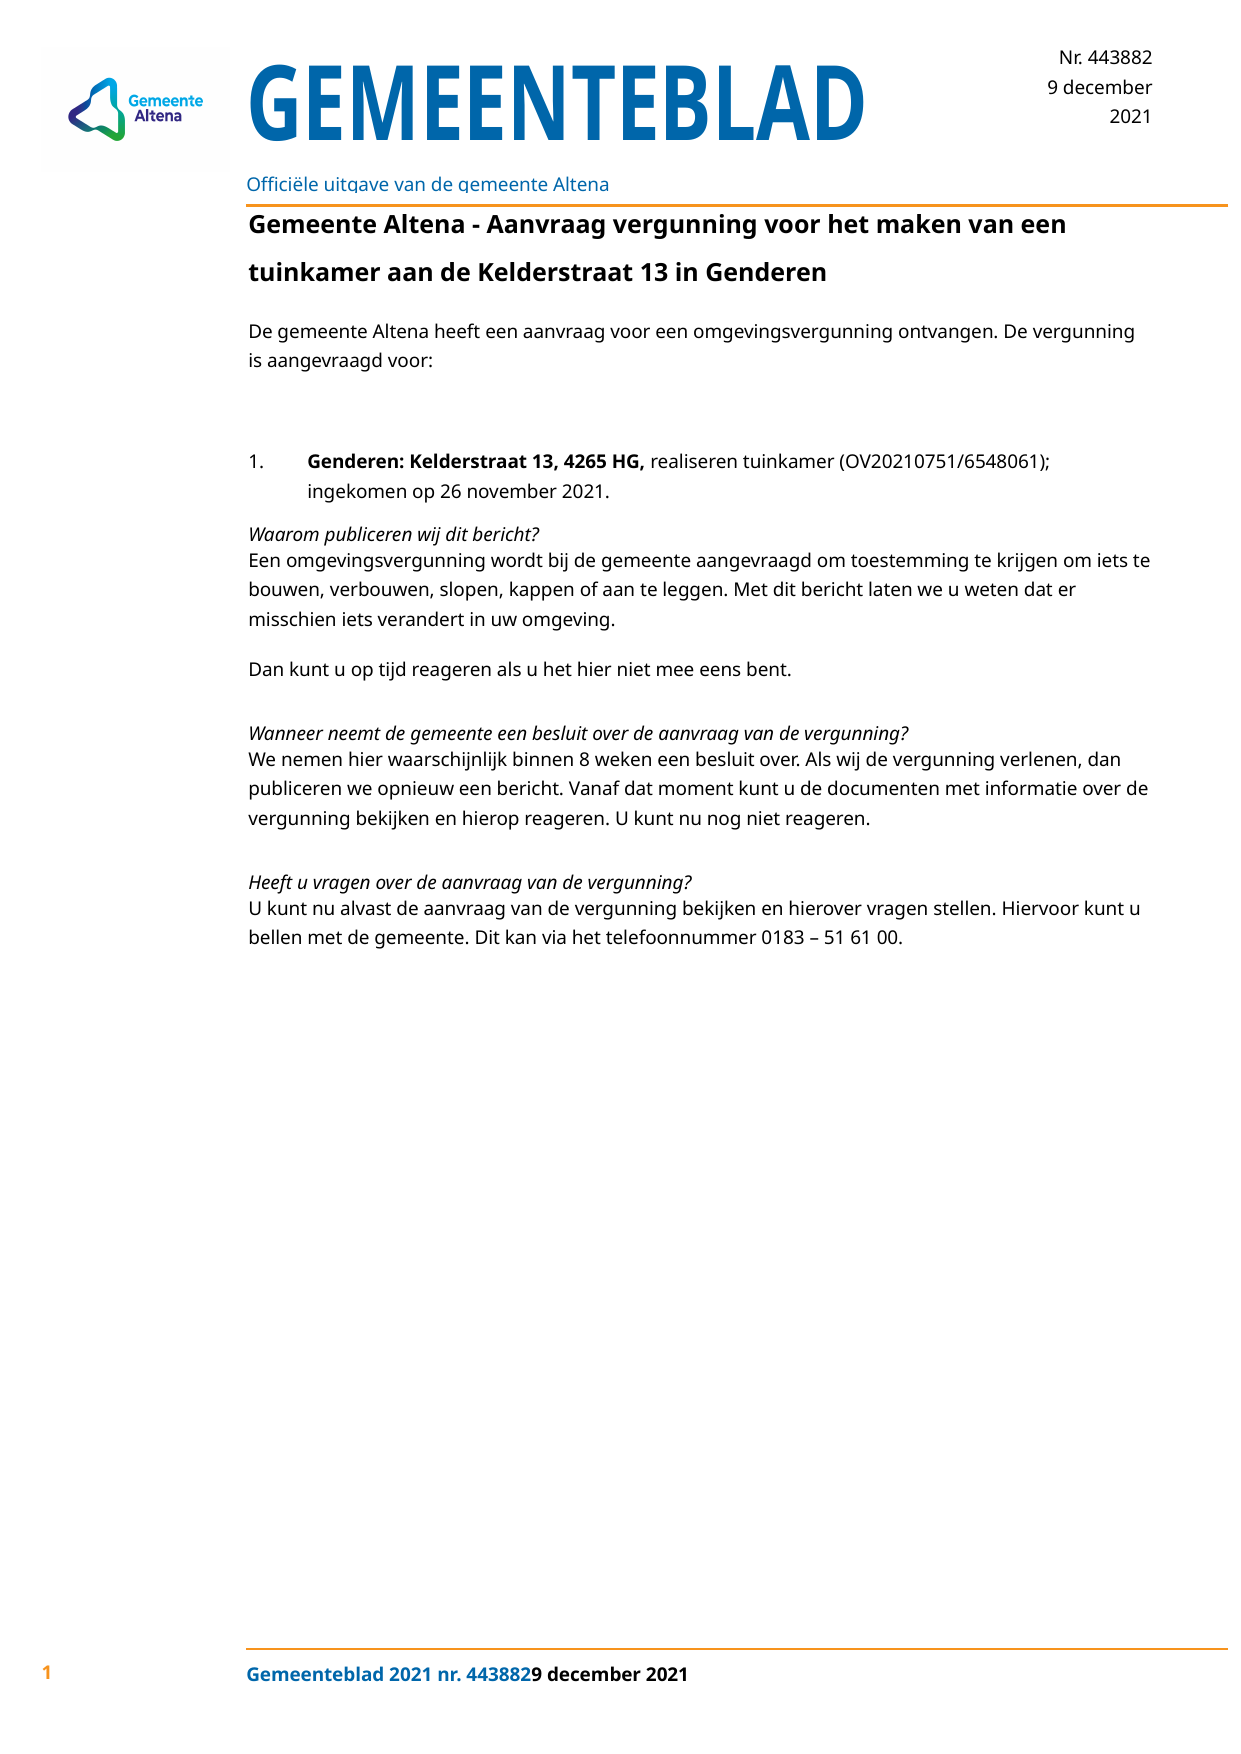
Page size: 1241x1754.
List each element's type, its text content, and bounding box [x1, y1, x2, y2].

list Genderen: Kelderstraat 13, 4265 HG, realiseren tuinkamer (OV20210751/6548061); ingekomen op 26 november 2021. [248, 448, 1152, 504]
text Waarom publiceren wij dit bericht? [248, 521, 1152, 547]
text Wanneer neemt de gemeente een besluit over de aanvraag van de vergunning? [248, 720, 1152, 746]
text Heeft u vragen over de aanvraag van de vergunning? [248, 869, 1152, 895]
text Een omgevingsvergunning wordt bij de gemeente aangevraagd om toestemming te krijgen om iets te bouwen, verbouwen, slopen, kappen of aan te leggen. Met dit bericht laten we u weten dat er misschien iets verandert in uw omgeving. [248, 547, 1152, 632]
picture [41, 47, 231, 172]
text Dan kunt u op tijd reageren als u het hier niet mee eens bent. [248, 656, 1152, 682]
text De gemeente Altena heeft een aanvraag voor een omgevingsvergunning ontvangen. De vergunning is aangevraagd voor: [248, 318, 1152, 373]
text U kunt nu alvast de aanvraag van de vergunning bekijken en hierover vragen stellen. Hiervoor kunt u bellen met de gemeente. Dit kan via het telefoonnummer 0183 – 51 61 00. [248, 895, 1152, 950]
text Gemeente Altena - Aanvraag vergunning voor het maken van een tuinkamer aan de Kelderstraat 13 in Genderen [248, 207, 1152, 288]
text We nemen hier waarschijnlijk binnen 8 weken een besluit over. Als wij de vergunning verlenen, dan publiceren we opnieuw een bericht. Vanaf dat moment kunt u de documenten met informatie over de vergunning bekijken en hierop reageren. U kunt nu nog niet reageren. [248, 746, 1152, 831]
